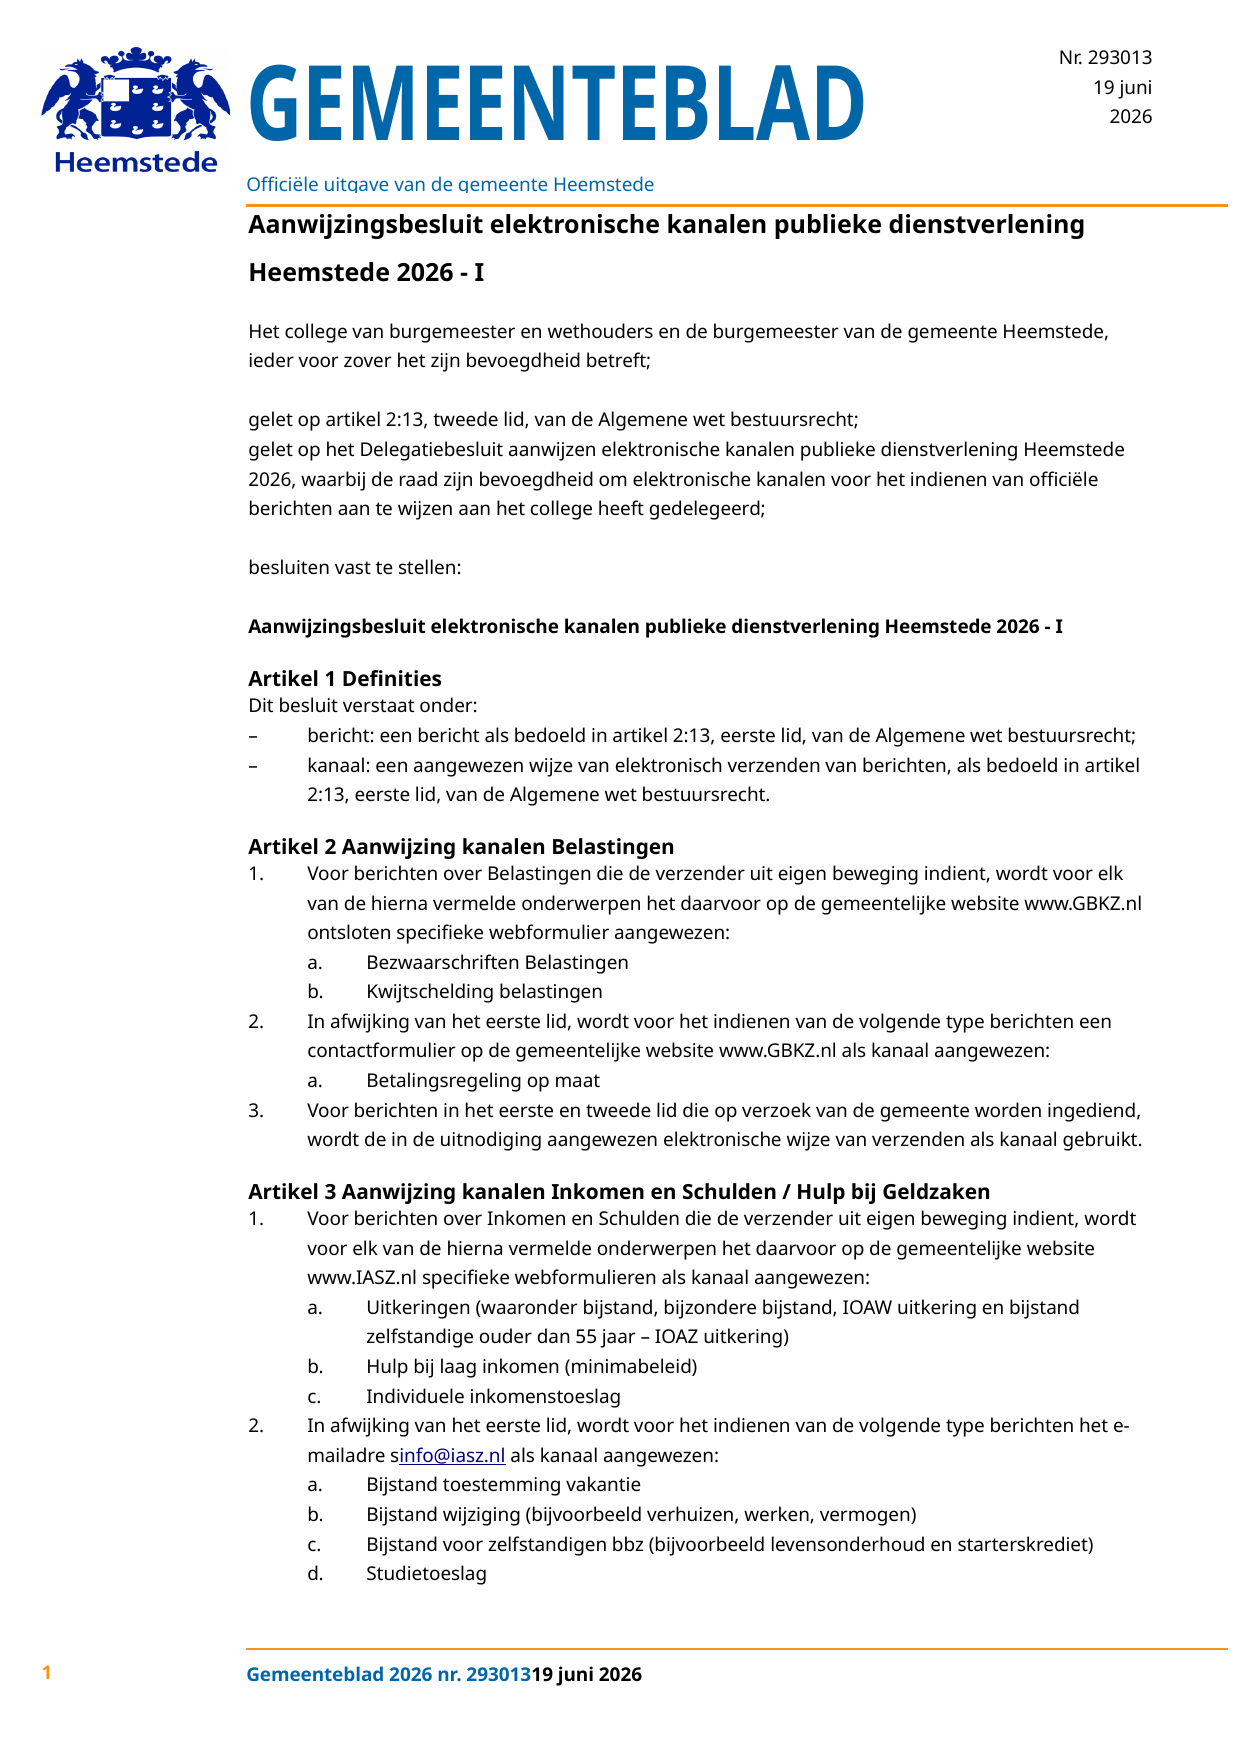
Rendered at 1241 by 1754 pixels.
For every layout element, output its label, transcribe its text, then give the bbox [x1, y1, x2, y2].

list Bezwaarschriften Belastingen [307, 949, 1152, 975]
list In afwijking van het eerste lid, wordt voor het indienen van de volgende type berichten het e-mailadre sinfo@iasz.nl als kanaal aangewezen: [248, 1412, 1152, 1468]
list In afwijking van het eerste lid, wordt voor het indienen van de volgende type berichten een contactformulier op de gemeentelijke website www.GBKZ.nl als kanaal aangewezen: [248, 1008, 1152, 1063]
text gelet op artikel 2:13, tweede lid, van de Algemene wet bestuursrecht; [248, 407, 1152, 432]
text Artikel 2 Aanwijzing kanalen Belastingen [248, 832, 1152, 860]
picture [41, 47, 231, 172]
list Voor berichten in het eerste en tweede lid die op verzoek van de gemeente worden ingediend, wordt de in de uitnodiging aangewezen elektronische wijze van verzenden als kanaal gebruikt. [248, 1097, 1152, 1152]
text Aanwijzingsbesluit elektronische kanalen publieke dienstverlening Heemstede 2026 - I [248, 207, 1152, 288]
text Artikel 1 Definities [248, 664, 1152, 693]
list Bijstand voor zelfstandigen bbz (bijvoorbeeld levensonderhoud en starterskrediet) [307, 1531, 1152, 1556]
list Individuele inkomenstoeslag [307, 1383, 1152, 1408]
text Aanwijzingsbesluit elektronische kanalen publieke dienstverlening Heemstede 2026 - I [248, 614, 1152, 639]
text Artikel 3 Aanwijzing kanalen Inkomen en Schulden / Hulp bij Geldzaken [248, 1177, 1152, 1205]
list Uitkeringen (waaronder bijstand, bijzondere bijstand, IOAW uitkering en bijstand zelfstandige ouder dan 55 jaar – IOAZ uitkering) [307, 1294, 1152, 1349]
list Voor berichten over Inkomen en Schulden die de verzender uit eigen beweging indient, wordt voor elk van de hierna vermelde onderwerpen het daarvoor op de gemeentelijke website www.IASZ.nl specifieke webformulieren als kanaal aangewezen: [248, 1205, 1152, 1290]
list Kwijtschelding belastingen [307, 978, 1152, 1004]
list kanaal: een aangewezen wijze van elektronisch verzenden van berichten, als bedoeld in artikel 2:13, eerste lid, van de Algemene wet bestuursrecht. [248, 752, 1152, 807]
list Betalingsregeling op maat [307, 1067, 1152, 1093]
list Bijstand toestemming vakantie [307, 1472, 1152, 1497]
list Hulp bij laag inkomen (minimabeleid) [307, 1353, 1152, 1379]
text besluiten vast te stellen: [248, 554, 1152, 580]
text Dit besluit verstaat onder: [248, 693, 1152, 718]
list Bijstand wijziging (bijvoorbeeld verhuizen, werken, vermogen) [307, 1501, 1152, 1527]
list bericht: een bericht als bedoeld in artikel 2:13, eerste lid, van de Algemene wet bestuursrecht; [248, 722, 1152, 748]
list Voor berichten over Belastingen die de verzender uit eigen beweging indient, wordt voor elk van de hierna vermelde onderwerpen het daarvoor op de gemeentelijke website www.GBKZ.nl ontsloten specifieke webformulier aangewezen: [248, 860, 1152, 945]
text gelet op het Delegatiebesluit aanwijzen elektronische kanalen publieke dienstverlening Heemstede 2026, waarbij de raad zijn bevoegdheid om elektronische kanalen voor het indienen van officiële berichten aan te wijzen aan het college heeft gedelegeerd; [248, 436, 1152, 521]
text Het college van burgemeester en wethouders en de burgemeester van de gemeente Heemstede, ieder voor zover het zijn bevoegdheid betreft; [248, 318, 1152, 373]
list Studietoeslag [307, 1560, 1152, 1586]
